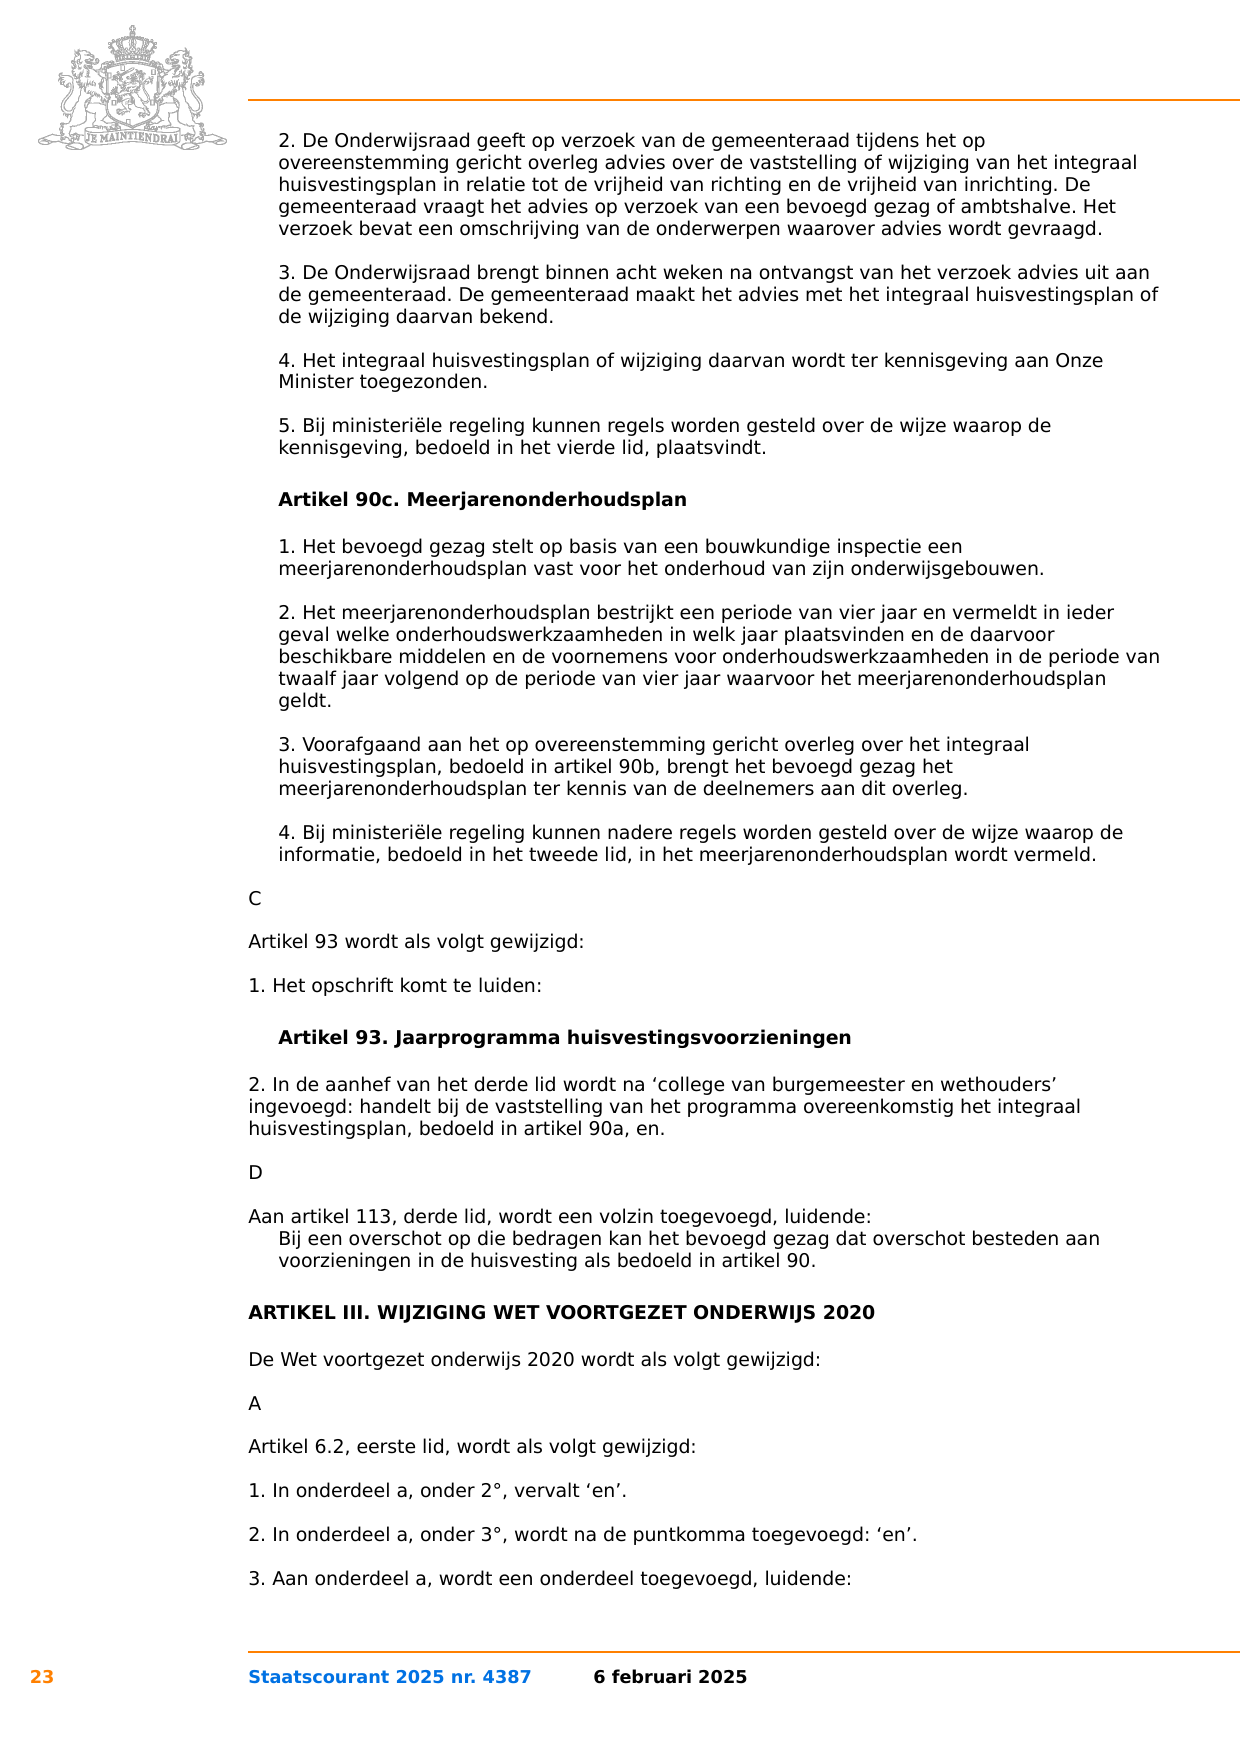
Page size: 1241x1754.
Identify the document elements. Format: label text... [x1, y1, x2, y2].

text 1. In onderdeel a, onder 2°, vervalt ‘en’. [248, 1480, 1163, 1502]
text De Wet voortgezet onderwijs 2020 wordt als volgt gewijzigd: [248, 1349, 1163, 1371]
text 1. Het bevoegd gezag stelt op basis van een bouwkundige inspectie een meerjarenonderhoudsplan vast voor het onderhoud van zijn onderwijsgebouwen. [278, 536, 1163, 580]
text 2. De Onderwijsraad geeft op verzoek van de gemeenteraad tijdens het op overeenstemming gericht overleg advies over de vaststelling of wijziging van het integraal huisvestingsplan in relatie tot de vrijheid van richting en de vrijheid van inrichting. De gemeenteraad vraagt het advies op verzoek van een bevoegd gezag of ambtshalve. Het verzoek bevat een omschrijving van de onderwerpen waarover advies wordt gevraagd. [278, 130, 1163, 240]
subtitle Artikel 93. Jaarprogramma huisvestingsvoorzieningen [278, 1027, 1163, 1049]
text 2. Het meerjarenonderhoudsplan bestrijkt een periode van vier jaar en vermeldt in ieder geval welke onderhoudswerkzaamheden in welk jaar plaatsvinden en de daarvoor beschikbare middelen en de voornemens voor onderhoudswerkzaamheden in de periode van twaalf jaar volgend op de periode van vier jaar waarvoor het meerjarenonderhoudsplan geldt. [278, 602, 1163, 712]
subtitle Artikel 90c. Meerjarenonderhoudsplan [278, 489, 1163, 511]
text Bij een overschot op die bedragen kan het bevoegd gezag dat overschot besteden aan voorzieningen in de huisvesting als bedoeld in artikel 90. [278, 1228, 1163, 1272]
text Artikel 6.2, eerste lid, wordt als volgt gewijzigd: [248, 1436, 1163, 1458]
text 3. Aan onderdeel a, wordt een onderdeel toegevoegd, luidende: [248, 1568, 1163, 1590]
text C [248, 887, 1163, 909]
text Aan artikel 113, derde lid, wordt een volzin toegevoegd, luidende: [248, 1206, 1163, 1228]
picture [38, 25, 227, 150]
text 1. Het opschrift komt te luiden: [248, 975, 1163, 997]
text 2. In de aanhef van het derde lid wordt na ‘college van burgemeester en wethouders’ ingevoegd: handelt bij de vaststelling van het programma overeenkomstig het integraal huisvestingsplan, bedoeld in artikel 90a, en. [248, 1074, 1163, 1140]
text A [248, 1393, 1163, 1414]
text 3. Voorafgaand aan het op overeenstemming gericht overleg over het integraal huisvestingsplan, bedoeld in artikel 90b, brengt het bevoegd gezag het meerjarenonderhoudsplan ter kennis van de deelnemers aan dit overleg. [278, 734, 1163, 800]
text D [248, 1162, 1163, 1184]
text 5. Bij ministeriële regeling kunnen regels worden gesteld over de wijze waarop de kennisgeving, bedoeld in het vierde lid, plaatsvindt. [278, 415, 1163, 459]
text 4. Het integraal huisvestingsplan of wijziging daarvan wordt ter kennisgeving aan Onze Minister toegezonden. [278, 349, 1163, 393]
text 4. Bij ministeriële regeling kunnen nadere regels worden gesteld over de wijze waarop de informatie, bedoeld in het tweede lid, in het meerjarenonderhoudsplan wordt vermeld. [278, 822, 1163, 866]
text 3. De Onderwijsraad brengt binnen acht weken na ontvangst van het verzoek advies uit aan de gemeenteraad. De gemeenteraad maakt het advies met het integraal huisvestingsplan of de wijziging daarvan bekend. [278, 262, 1163, 328]
text 2. In onderdeel a, onder 3°, wordt na de puntkomma toegevoegd: ‘en’. [248, 1524, 1163, 1546]
subtitle ARTIKEL III. WIJZIGING WET VOORTGEZET ONDERWIJS 2020 [248, 1302, 1163, 1324]
text Artikel 93 wordt als volgt gewijzigd: [248, 931, 1163, 953]
